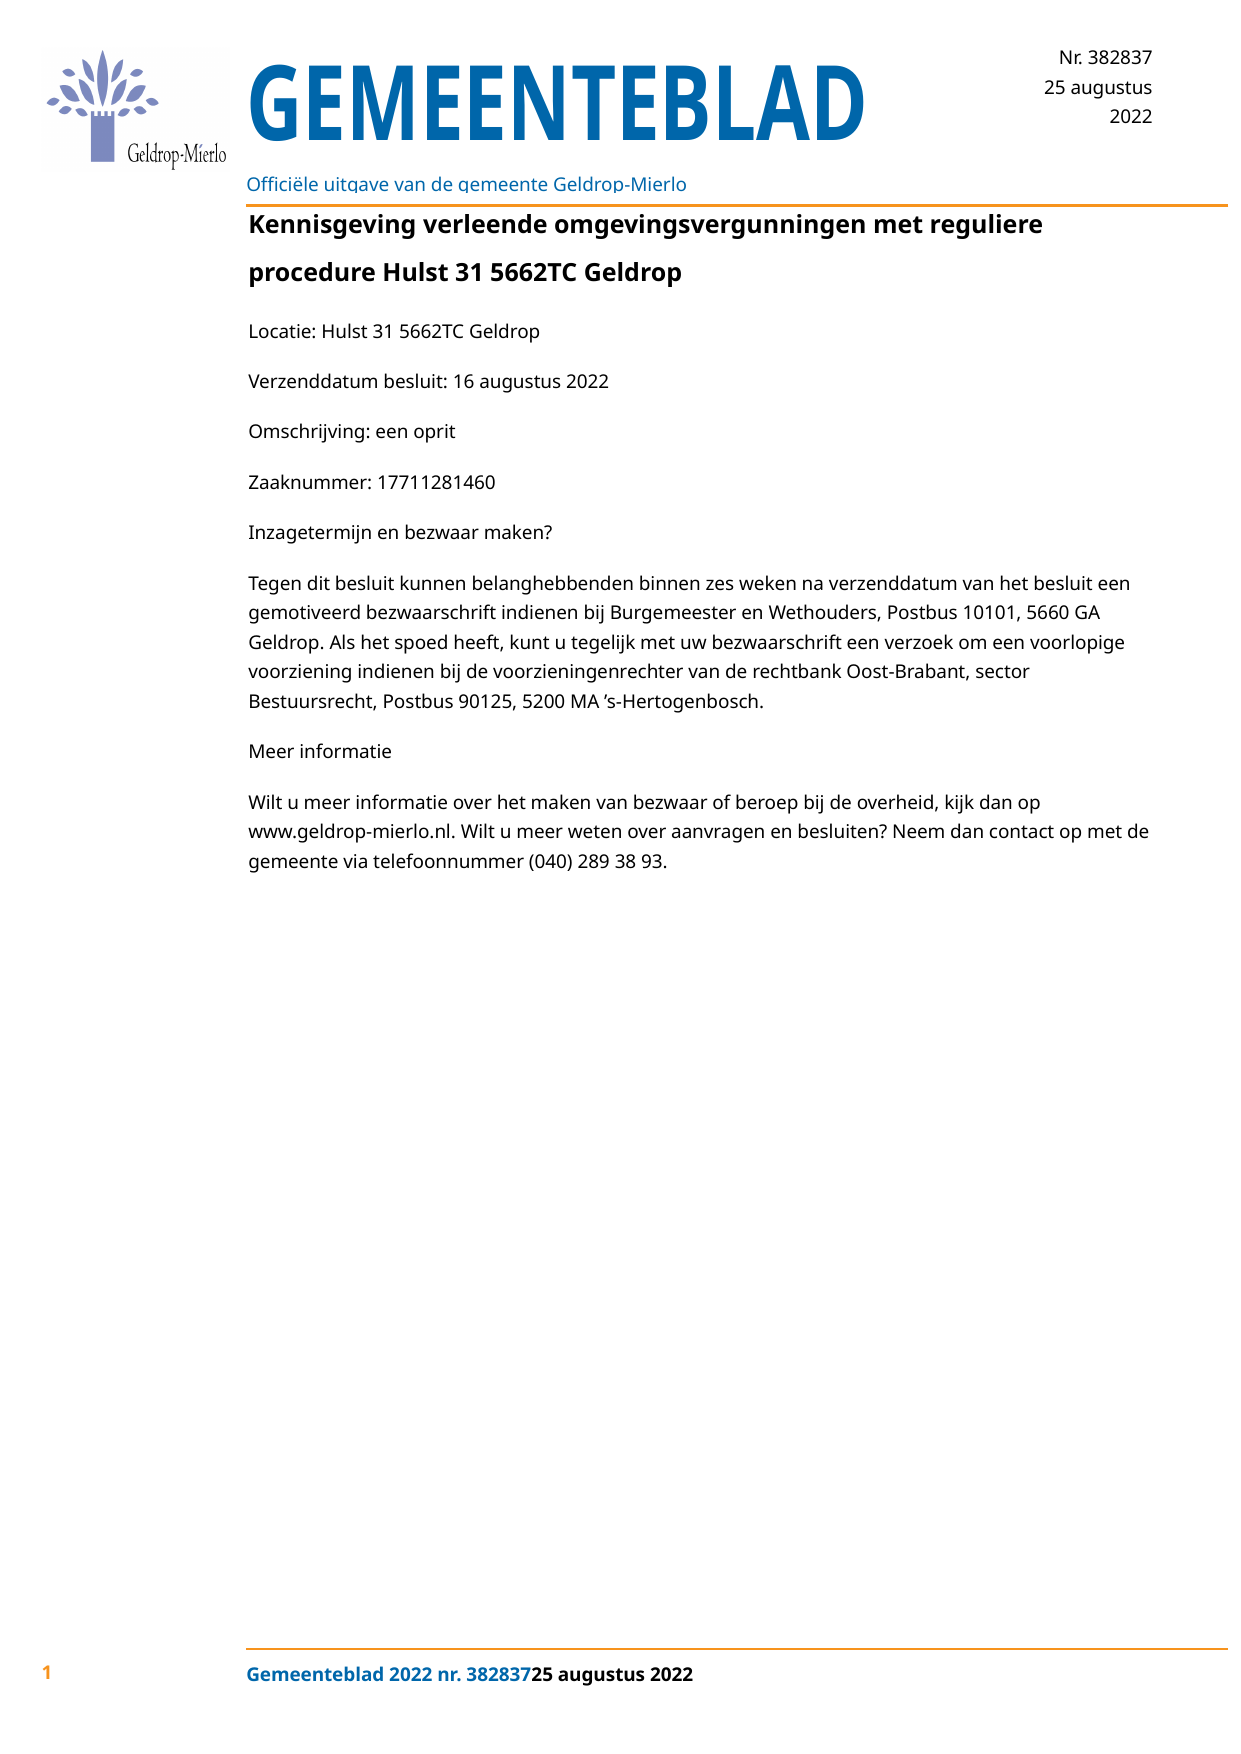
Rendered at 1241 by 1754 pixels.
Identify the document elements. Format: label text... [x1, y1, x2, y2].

text Locatie: Hulst 31 5662TC Geldrop [248, 318, 1152, 344]
text Zaaknummer: 17711281460 [248, 469, 1152, 495]
text Omschrijving: een oprit [248, 419, 1152, 444]
text Kennisgeving verleende omgevingsvergunningen met reguliere procedure Hulst 31 5662TC Geldrop [248, 207, 1152, 288]
text Verzenddatum besluit: 16 augustus 2022 [248, 368, 1152, 394]
text Tegen dit besluit kunnen belanghebbenden binnen zes weken na verzenddatum van het besluit een gemotiveerd bezwaarschrift indienen bij Burgemeester en Wethouders, Postbus 10101, 5660 GA Geldrop. Als het spoed heeft, kunt u tegelijk met uw bezwaarschrift een verzoek om een voorlopige voorziening indienen bij de voorzieningenrechter van de rechtbank Oost-Brabant, sector Bestuursrecht, Postbus 90125, 5200 MA ’s-Hertogenbosch. [248, 570, 1152, 714]
text Wilt u meer informatie over het maken van bezwaar of beroep bij de overheid, kijk dan op www.geldrop-mierlo.nl. Wilt u meer weten over aanvragen en besluiten? Neem dan contact op met de gemeente via telefoonnummer (040) 289 38 93. [248, 789, 1152, 874]
text Inzagetermijn en bezwaar maken? [248, 519, 1152, 545]
text Meer informatie [248, 739, 1152, 764]
picture [41, 47, 231, 172]
